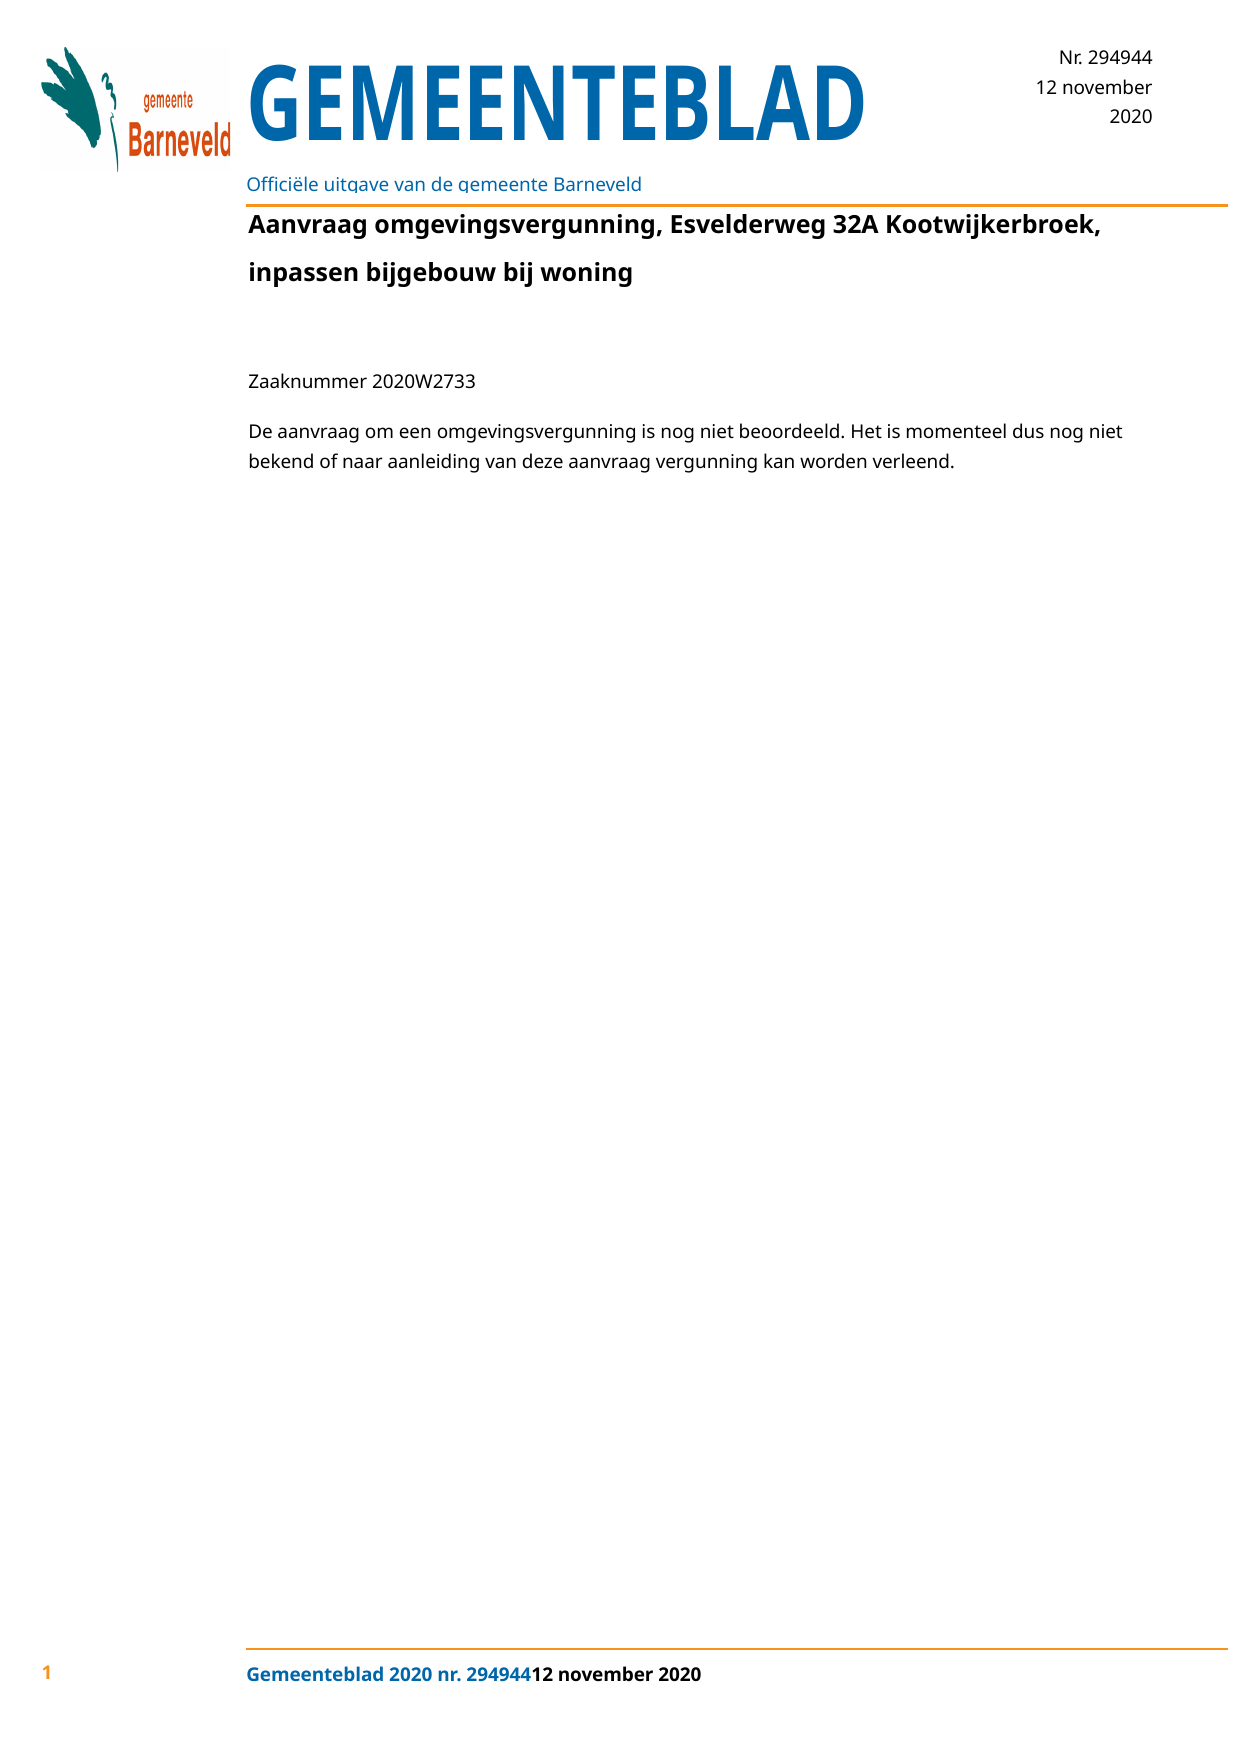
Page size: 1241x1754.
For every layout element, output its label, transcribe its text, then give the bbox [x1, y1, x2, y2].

text Aanvraag omgevingsvergunning, Esvelderweg 32A Kootwijkerbroek, inpassen bijgebouw bij woning [248, 207, 1152, 288]
text Zaaknummer 2020W2733 [248, 368, 1152, 394]
text De aanvraag om een omgevingsvergunning is nog niet beoordeeld. Het is momenteel dus nog niet bekend of naar aanleiding van deze aanvraag vergunning kan worden verleend. [248, 419, 1152, 474]
picture [41, 47, 231, 172]
